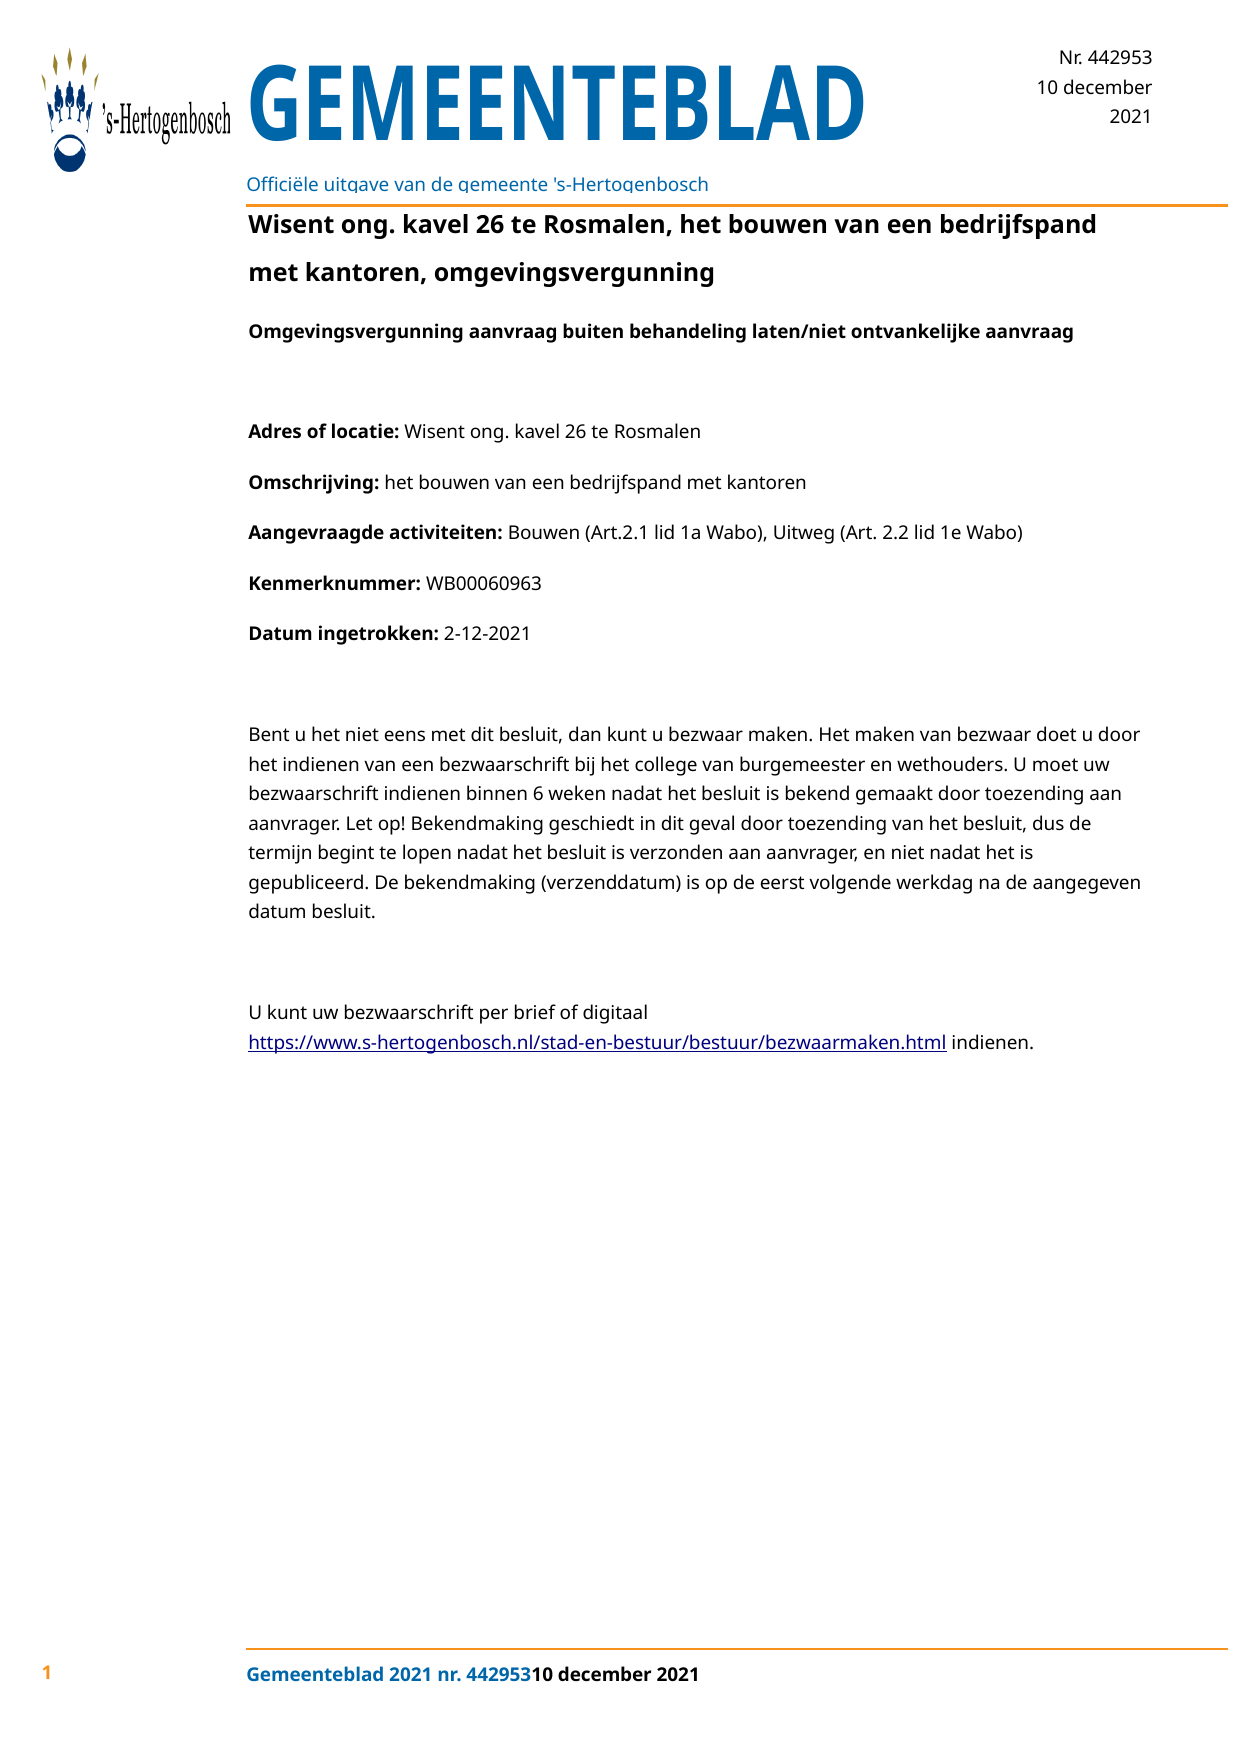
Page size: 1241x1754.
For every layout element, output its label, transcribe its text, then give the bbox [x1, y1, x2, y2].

text Omgevingsvergunning aanvraag buiten behandeling laten/niet ontvankelijke aanvraag [248, 318, 1152, 344]
text Wisent ong. kavel 26 te Rosmalen, het bouwen van een bedrijfspand met kantoren, omgevingsvergunning [248, 207, 1152, 288]
text Omschrijving: het bouwen van een bedrijfspand met kantoren [248, 469, 1152, 495]
text Adres of locatie: Wisent ong. kavel 26 te Rosmalen [248, 419, 1152, 444]
text Kenmerknummer: WB00060963 [248, 570, 1152, 596]
text Aangevraagde activiteiten: Bouwen (Art.2.1 lid 1a Wabo), Uitweg (Art. 2.2 lid 1e Wabo) [248, 519, 1152, 545]
text U kunt uw bezwaarschrift per brief of digitaal https://www.s-hertogenbosch.nl/stad-en-bestuur/bestuur/bezwaarmaken.html indienen. [248, 999, 1152, 1055]
picture [41, 47, 231, 172]
text Datum ingetrokken: 2-12-2021 [248, 620, 1152, 646]
text Bent u het niet eens met dit besluit, dan kunt u bezwaar maken. Het maken van bezwaar doet u door het indienen van een bezwaarschrift bij het college van burgemeester en wethouders. U moet uw bezwaarschrift indienen binnen 6 weken nadat het besluit is bekend gemaakt door toezending aan aanvrager. Let op! Bekendmaking geschiedt in dit geval door toezending van het besluit, dus de termijn begint te lopen nadat het besluit is verzonden aan aanvrager, en niet nadat het is gepubliceerd. De bekendmaking (verzenddatum) is op de eerst volgende werkdag na de aangegeven datum besluit. [248, 721, 1152, 924]
